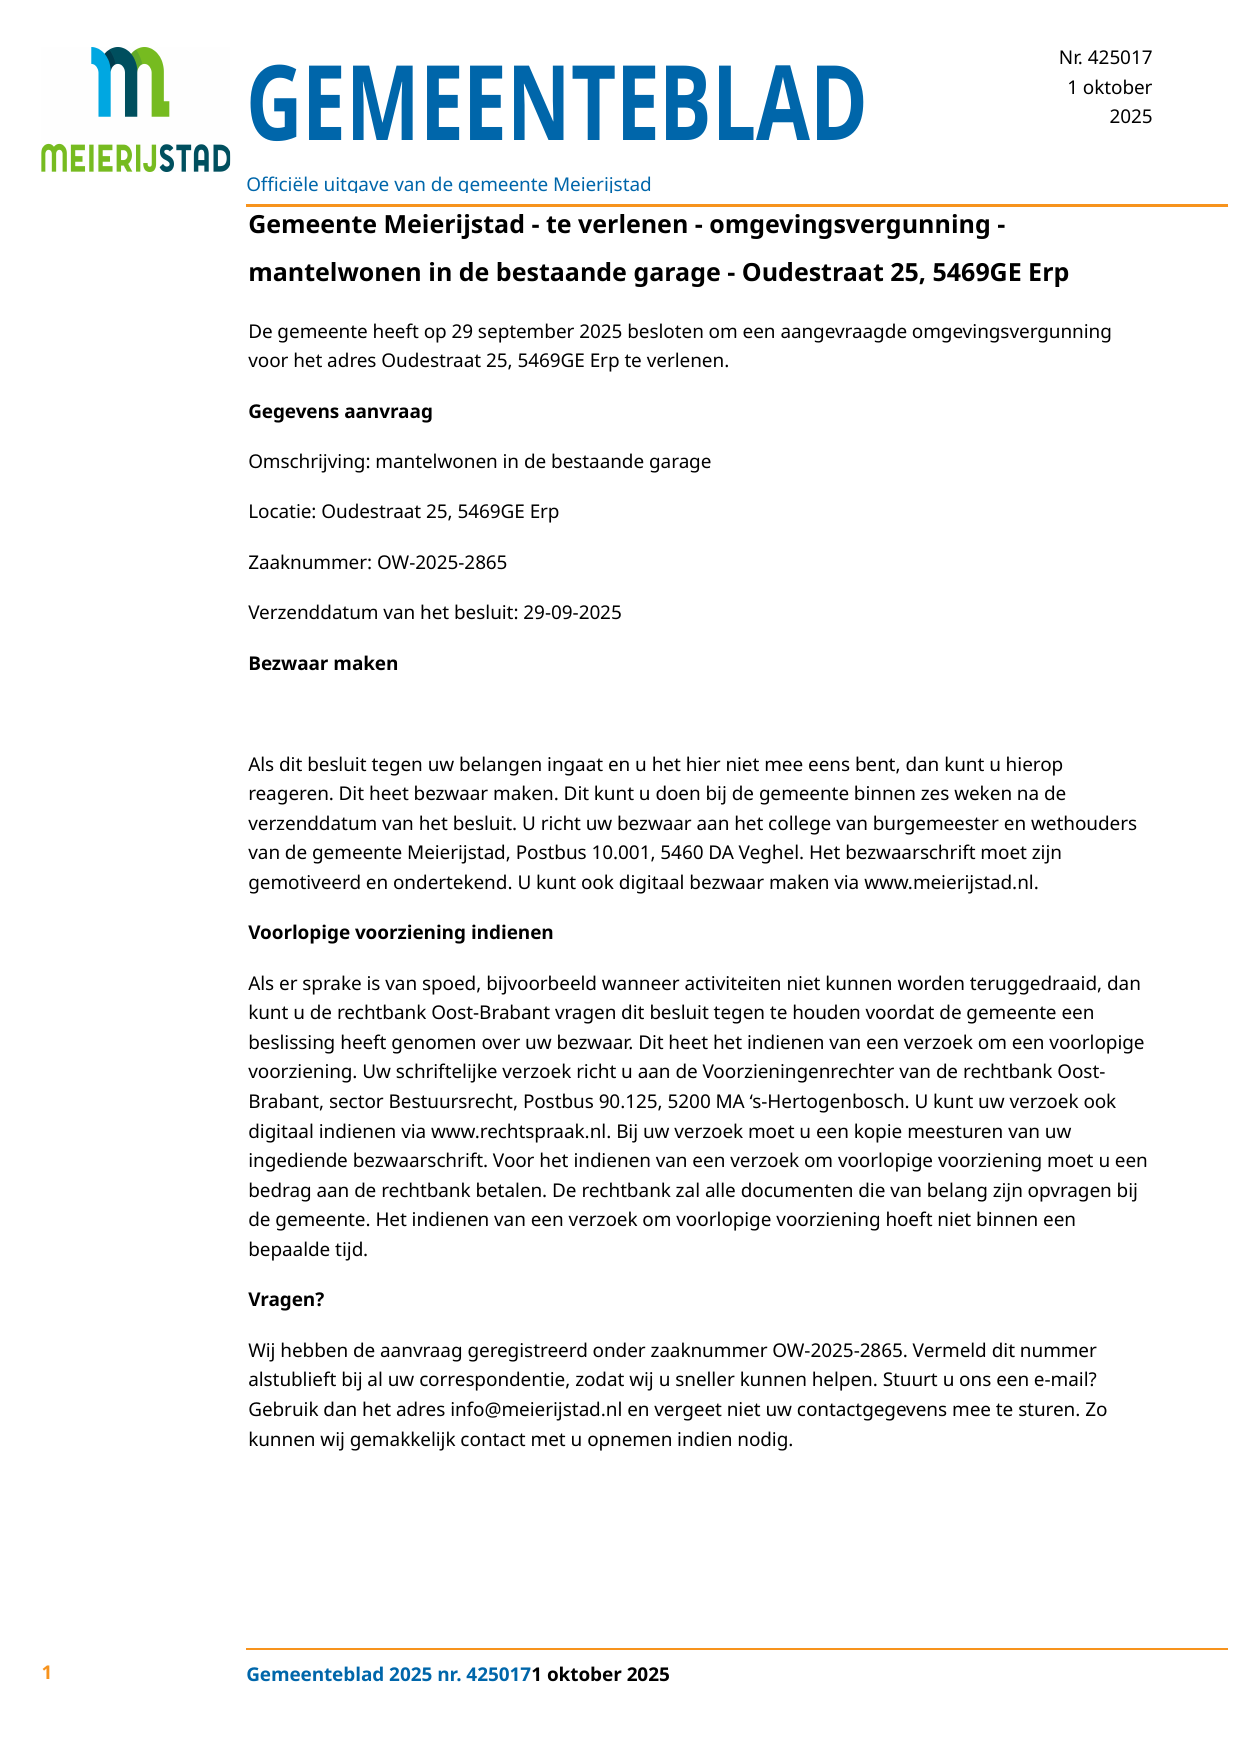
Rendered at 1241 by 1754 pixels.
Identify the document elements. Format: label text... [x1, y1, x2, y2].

text Gegevens aanvraag [248, 398, 1152, 424]
text Verzenddatum van het besluit: 29-09-2025 [248, 599, 1152, 625]
text Bezwaar maken [248, 650, 1152, 676]
text Voorlopige voorziening indienen [248, 919, 1152, 945]
text Als dit besluit tegen uw belangen ingaat en u het hier niet mee eens bent, dan kunt u hierop reageren. Dit heet bezwaar maken. Dit kunt u doen bij de gemeente binnen zes weken na de verzenddatum van het besluit. U richt uw bezwaar aan het college van burgemeester en wethouders van de gemeente Meierijstad, Postbus 10.001, 5460 DA Veghel. Het bezwaarschrift moet zijn gemotiveerd en ondertekend. U kunt ook digitaal bezwaar maken via www.meierijstad.nl. [248, 751, 1152, 895]
text Wij hebben de aanvraag geregistreerd onder zaaknummer OW-2025-2865. Vermeld dit nummer alstublieft bij al uw correspondentie, zodat wij u sneller kunnen helpen. Stuurt u ons een e-mail? Gebruik dan het adres info@meierijstad.nl en vergeet niet uw contactgegevens mee te sturen. Zo kunnen wij gemakkelijk contact met u opnemen indien nodig. [248, 1337, 1152, 1452]
text Als er sprake is van spoed, bijvoorbeeld wanneer activiteiten niet kunnen worden teruggedraaid, dan kunt u de rechtbank Oost-Brabant vragen dit besluit tegen te houden voordat de gemeente een beslissing heeft genomen over uw bezwaar. Dit heet het indienen van een verzoek om een voorlopige voorziening. Uw schriftelijke verzoek richt u aan de Voorzieningenrechter van de rechtbank Oost-Brabant, sector Bestuursrecht, Postbus 90.125, 5200 MA ‘s-Hertogenbosch. U kunt uw verzoek ook digitaal indienen via www.rechtspraak.nl. Bij uw verzoek moet u een kopie meesturen van uw ingediende bezwaarschrift. Voor het indienen van een verzoek om voorlopige voorziening moet u een bedrag aan de rechtbank betalen. De rechtbank zal alle documenten die van belang zijn opvragen bij de gemeente. Het indienen van een verzoek om voorlopige voorziening hoeft niet binnen een bepaalde tijd. [248, 970, 1152, 1262]
text Omschrijving: mantelwonen in de bestaande garage [248, 448, 1152, 474]
text Gemeente Meierijstad - te verlenen - omgevingsvergunning - mantelwonen in de bestaande garage - Oudestraat 25, 5469GE Erp [248, 207, 1152, 288]
text Zaaknummer: OW-2025-2865 [248, 549, 1152, 575]
text De gemeente heeft op 29 september 2025 besloten om een aangevraagde omgevingsvergunning voor het adres Oudestraat 25, 5469GE Erp te verlenen. [248, 318, 1152, 373]
text Vragen? [248, 1287, 1152, 1312]
picture [41, 47, 231, 172]
text Locatie: Oudestraat 25, 5469GE Erp [248, 499, 1152, 524]
